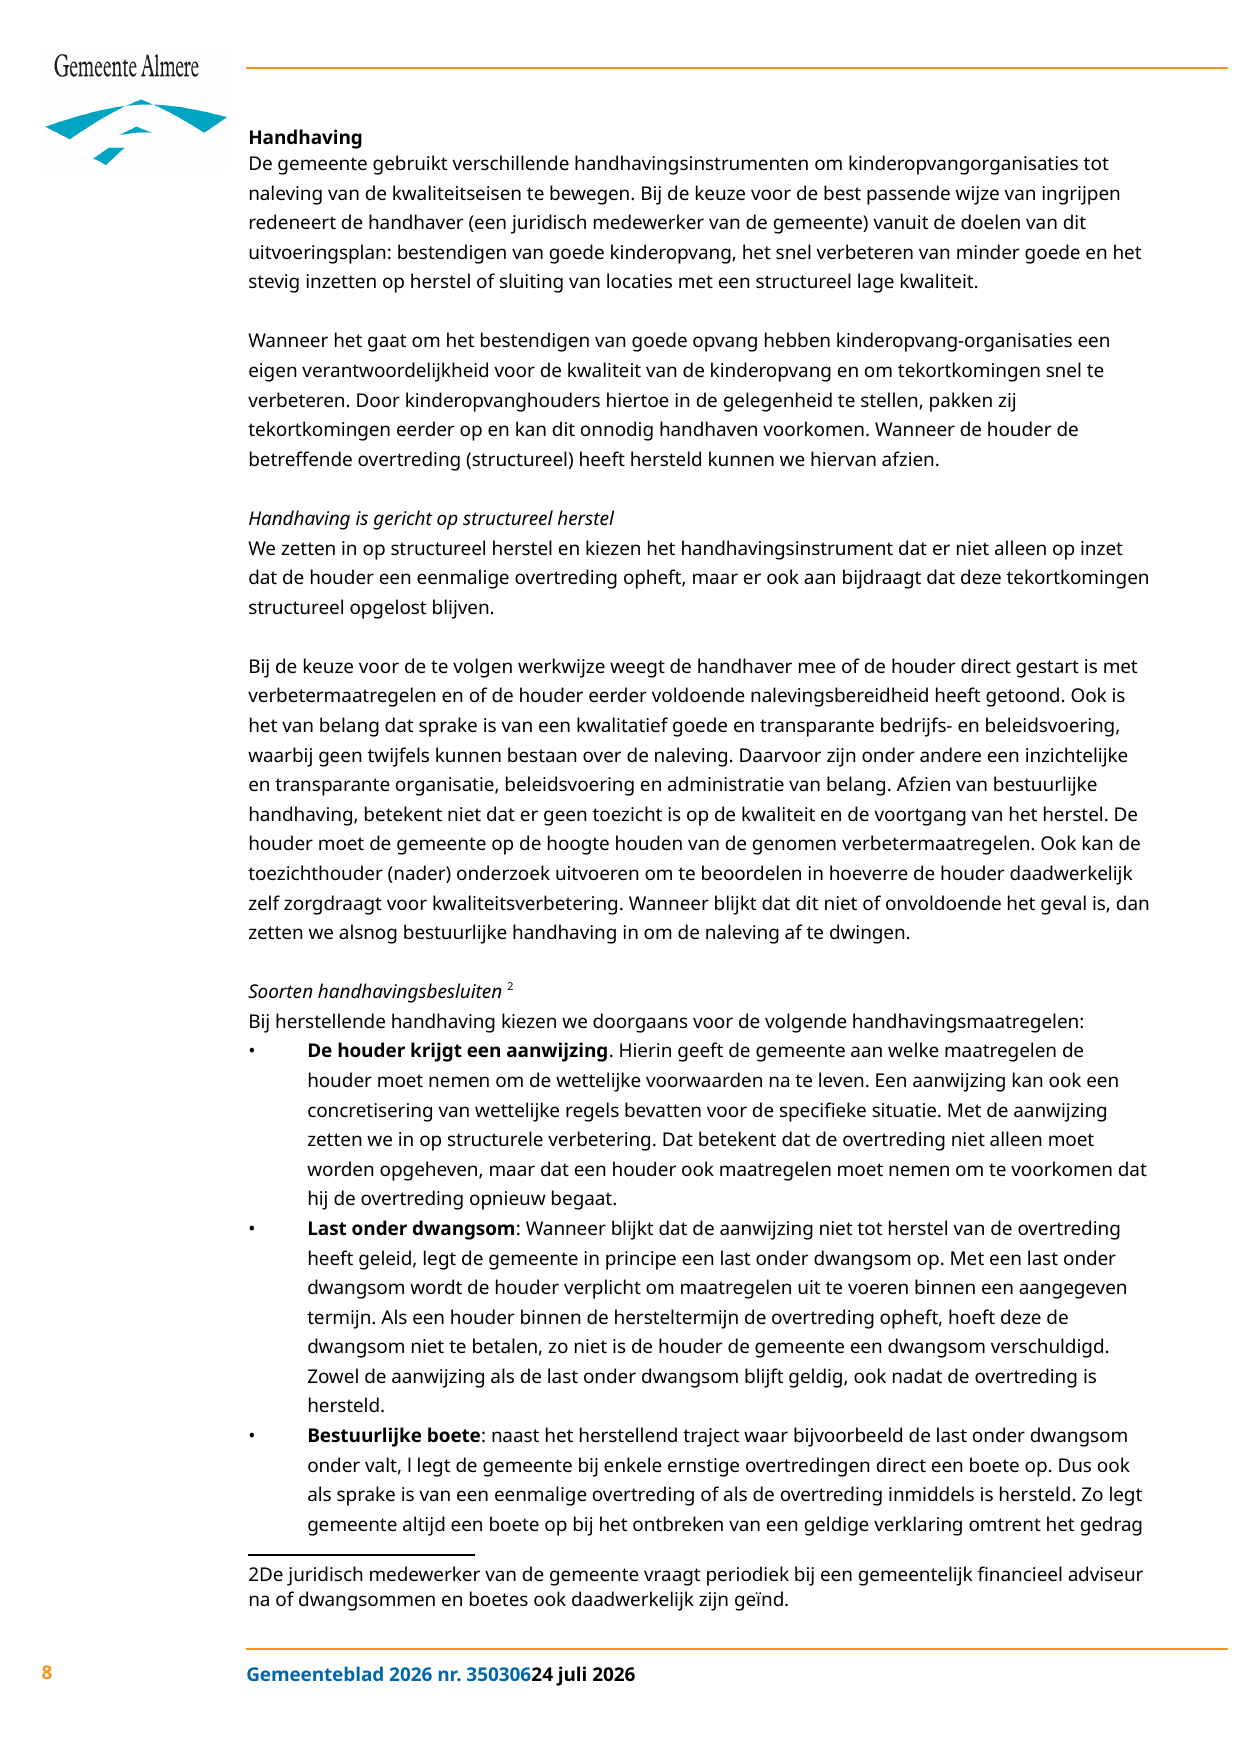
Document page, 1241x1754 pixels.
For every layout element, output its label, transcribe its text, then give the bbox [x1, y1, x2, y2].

list De houder krijgt een aanwijzing. Hierin geeft de gemeente aan welke maatregelen de houder moet nemen om de wettelijke voorwaarden na te leven. Een aanwijzing kan ook een concretisering van wettelijke regels bevatten voor de specifieke situatie. Met de aanwijzing zetten we in op structurele verbetering. Dat betekent dat de overtreding niet alleen moet worden opgeheven, maar dat een houder ook maatregelen moet nemen om te voorkomen dat hij de overtreding opnieuw begaat. [248, 1038, 1152, 1211]
text We zetten in op structureel herstel en kiezen het handhavingsinstrument dat er niet alleen op inzet dat de houder een eenmalige overtreding opheft, maar er ook aan bijdraagt dat deze tekortkomingen structureel opgelost blijven. [248, 535, 1152, 619]
text De juridisch medewerker van de gemeente vraagt periodiek bij een gemeentelijk financieel adviseur na of dwangsommen en boetes ook daadwerkelijk zijn geïnd. [248, 1561, 1152, 1612]
text Handhaving is gericht op structureel herstel [248, 505, 1152, 531]
list Bestuurlijke boete: naast het herstellend traject waar bijvoorbeeld de last onder dwangsom onder valt, l legt de gemeente bij enkele ernstige overtredingen direct een boete op. Dus ook als sprake is van een eenmalige overtreding of als de overtreding inmiddels is hersteld. Zo legt gemeente altijd een boete op bij het ontbreken van een geldige verklaring omtrent het gedrag [248, 1422, 1152, 1537]
text Bij herstellende handhaving kiezen we doorgaans voor de volgende handhavingsmaatregelen: [248, 1008, 1152, 1034]
text De gemeente gebruikt verschillende handhavingsinstrumenten om kinderopvangorganisaties tot naleving van de kwaliteitseisen te bewegen. Bij de keuze voor de best passende wijze van ingrijpen redeneert de handhaver (een juridisch medewerker van de gemeente) vanuit de doelen van dit uitvoeringsplan: bestendigen van goede kinderopvang, het snel verbeteren van minder goede en het stevig inzetten op herstel of sluiting van locaties met een structureel lage kwaliteit. [248, 150, 1152, 294]
list Last onder dwangsom: Wanneer blijkt dat de aanwijzing niet tot herstel van de overtreding heeft geleid, legt de gemeente in principe een last onder dwangsom op. Met een last onder dwangsom wordt de houder verplicht om maatregelen uit te voeren binnen een aangegeven termijn. Als een houder binnen de hersteltermijn de overtreding opheft, hoeft deze de dwangsom niet te betalen, zo niet is de houder de gemeente een dwangsom verschuldigd. Zowel de aanwijzing als de last onder dwangsom blijft geldig, ook nadat de overtreding is hersteld. [248, 1215, 1152, 1418]
text Soorten handhavingsbesluiten [248, 978, 1152, 1004]
text Bij de keuze voor de te volgen werkwijze weegt de handhaver mee of de houder direct gestart is met verbetermaatregelen en of de houder eerder voldoende nalevingsbereidheid heeft getoond. Ook is het van belang dat sprake is van een kwalitatief goede en transparante bedrijfs- en beleidsvoering, waarbij geen twijfels kunnen bestaan over de naleving. Daarvoor zijn onder andere een inzichtelijke en transparante organisatie, beleidsvoering en administratie van belang. Afzien van bestuurlijke handhaving, betekent niet dat er geen toezicht is op de kwaliteit en de voortgang van het herstel. De houder moet de gemeente op de hoogte houden van de genomen verbetermaatregelen. Ook kan de toezichthouder (nader) onderzoek uitvoeren om te beoordelen in hoeverre de houder daadwerkelijk zelf zorgdraagt voor kwaliteitsverbetering. Wanneer blijkt dat dit niet of onvoldoende het geval is, dan zetten we alsnog bestuurlijke handhaving in om de naleving af te dwingen. [248, 653, 1152, 945]
picture [41, 47, 231, 172]
text Handhaving [248, 124, 1152, 150]
text Wanneer het gaat om het bestendigen van goede opvang hebben kinderopvang-organisaties een eigen verantwoordelijkheid voor de kwaliteit van de kinderopvang en om tekortkomingen snel te verbeteren. Door kinderopvanghouders hiertoe in de gelegenheid te stellen, pakken zij tekortkomingen eerder op en kan dit onnodig handhaven voorkomen. Wanneer de houder de betreffende overtreding (structureel) heeft hersteld kunnen we hiervan afzien. [248, 328, 1152, 472]
